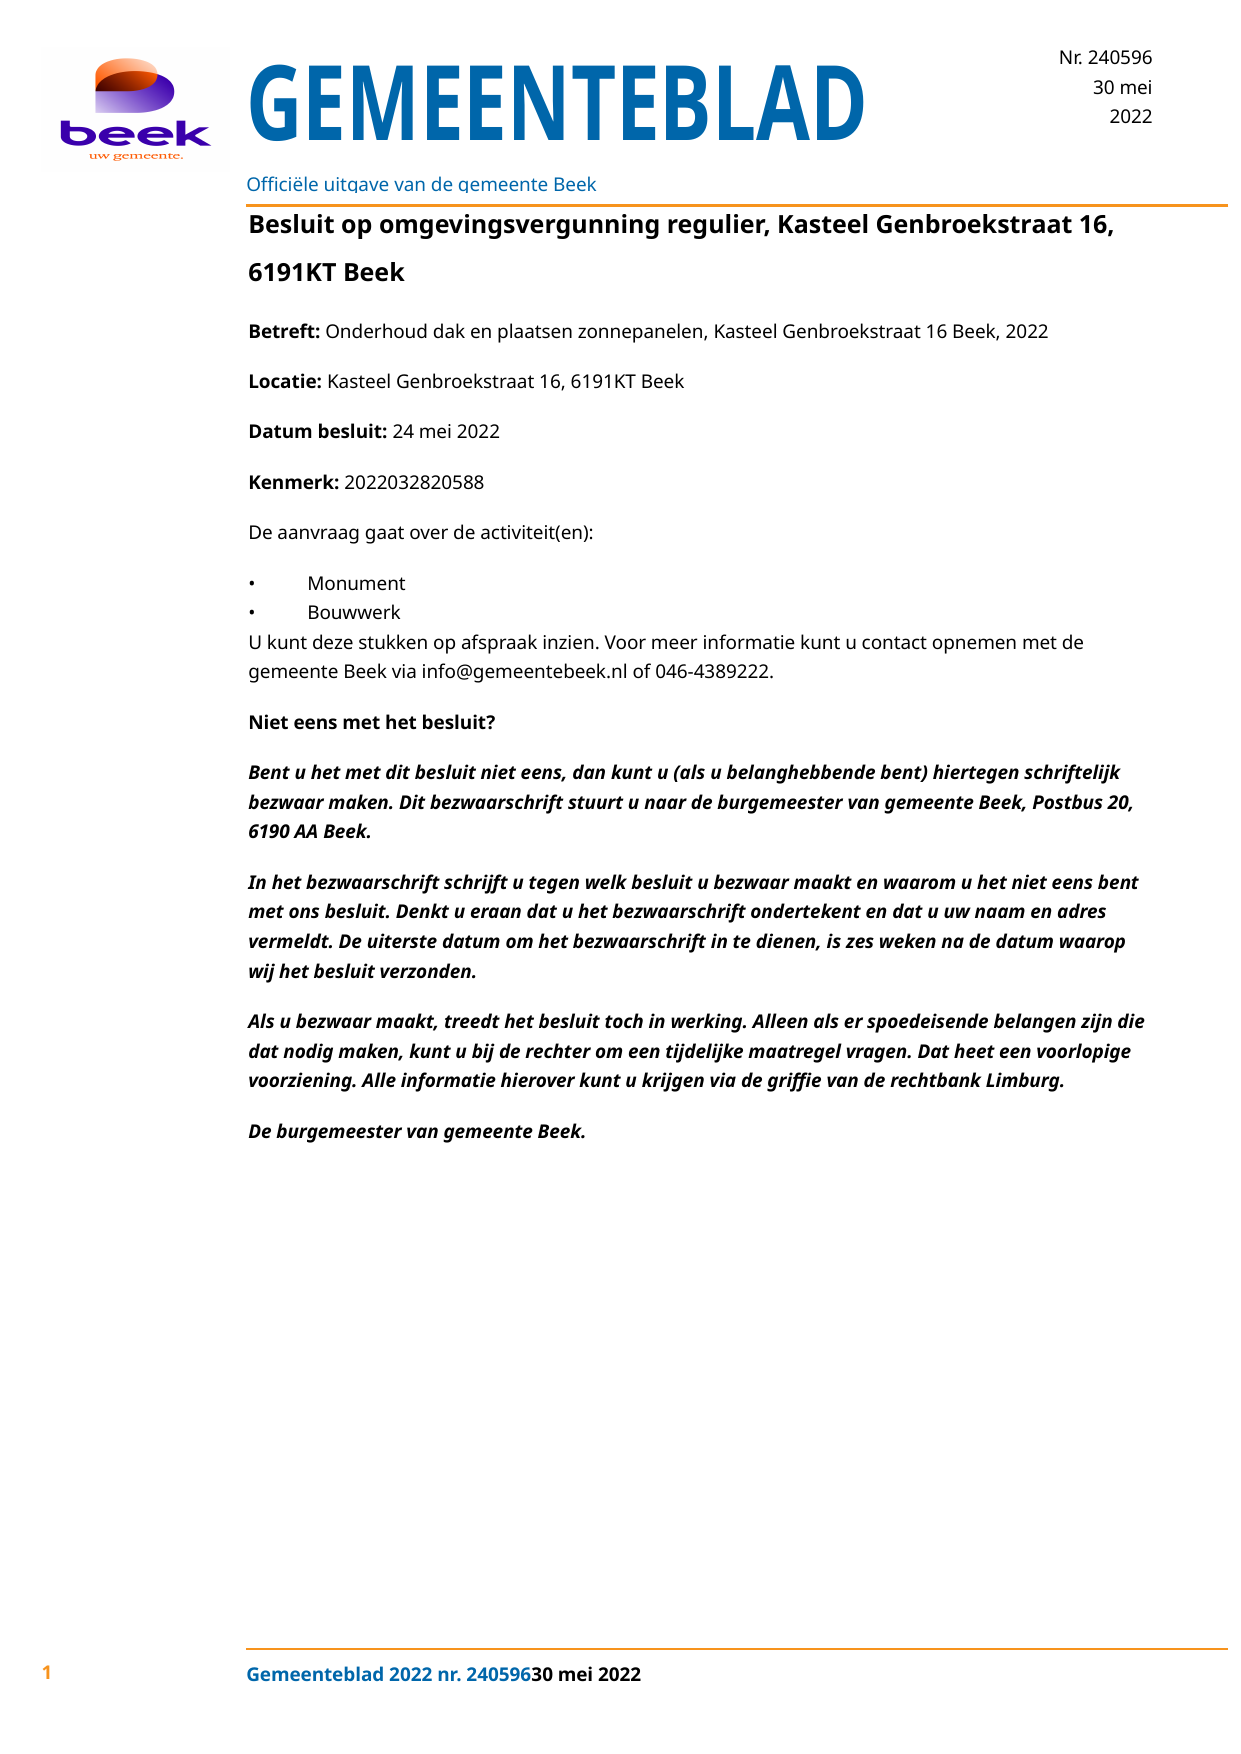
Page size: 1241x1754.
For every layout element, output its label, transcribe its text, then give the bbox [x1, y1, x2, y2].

list Monument [248, 570, 1152, 596]
text Niet eens met het besluit? [248, 709, 1152, 735]
text In het bezwaarschrift schrijft u tegen welk besluit u bezwaar maakt en waarom u het niet eens bent met ons besluit. Denkt u eraan dat u het bezwaarschrift ondertekent en dat u uw naam en adres vermeldt. De uiterste datum om het bezwaarschrift in te dienen, is zes weken na de datum waarop wij het besluit verzonden. [248, 869, 1152, 984]
text Locatie: Kasteel Genbroekstraat 16, 6191KT Beek [248, 368, 1152, 394]
text U kunt deze stukken op afspraak inzien. Voor meer informatie kunt u contact opnemen met de gemeente Beek via info@gemeentebeek.nl of 046-4389222. [248, 629, 1152, 684]
text Kenmerk: 2022032820588 [248, 469, 1152, 495]
text Besluit op omgevingsvergunning regulier, Kasteel Genbroekstraat 16, 6191KT Beek [248, 207, 1152, 288]
picture [41, 47, 231, 172]
list Bouwwerk [248, 599, 1152, 625]
text Datum besluit: 24 mei 2022 [248, 419, 1152, 444]
text De burgemeester van gemeente Beek. [248, 1118, 1152, 1144]
text Betreft: Onderhoud dak en plaatsen zonnepanelen, Kasteel Genbroekstraat 16 Beek, 2022 [248, 318, 1152, 344]
text Als u bezwaar maakt, treedt het besluit toch in werking. Alleen als er spoedeisende belangen zijn die dat nodig maken, kunt u bij de rechter om een tijdelijke maatregel vragen. Dat heet een voorlopige voorziening. Alle informatie hierover kunt u krijgen via de griffie van de rechtbank Limburg. [248, 1008, 1152, 1093]
text De aanvraag gaat over de activiteit(en): [248, 519, 1152, 545]
text Bent u het met dit besluit niet eens, dan kunt u (als u belanghebbende bent) hiertegen schriftelijk bezwaar maken. Dit bezwaarschrift stuurt u naar de burgemeester van gemeente Beek, Postbus 20, 6190 AA Beek. [248, 759, 1152, 844]
